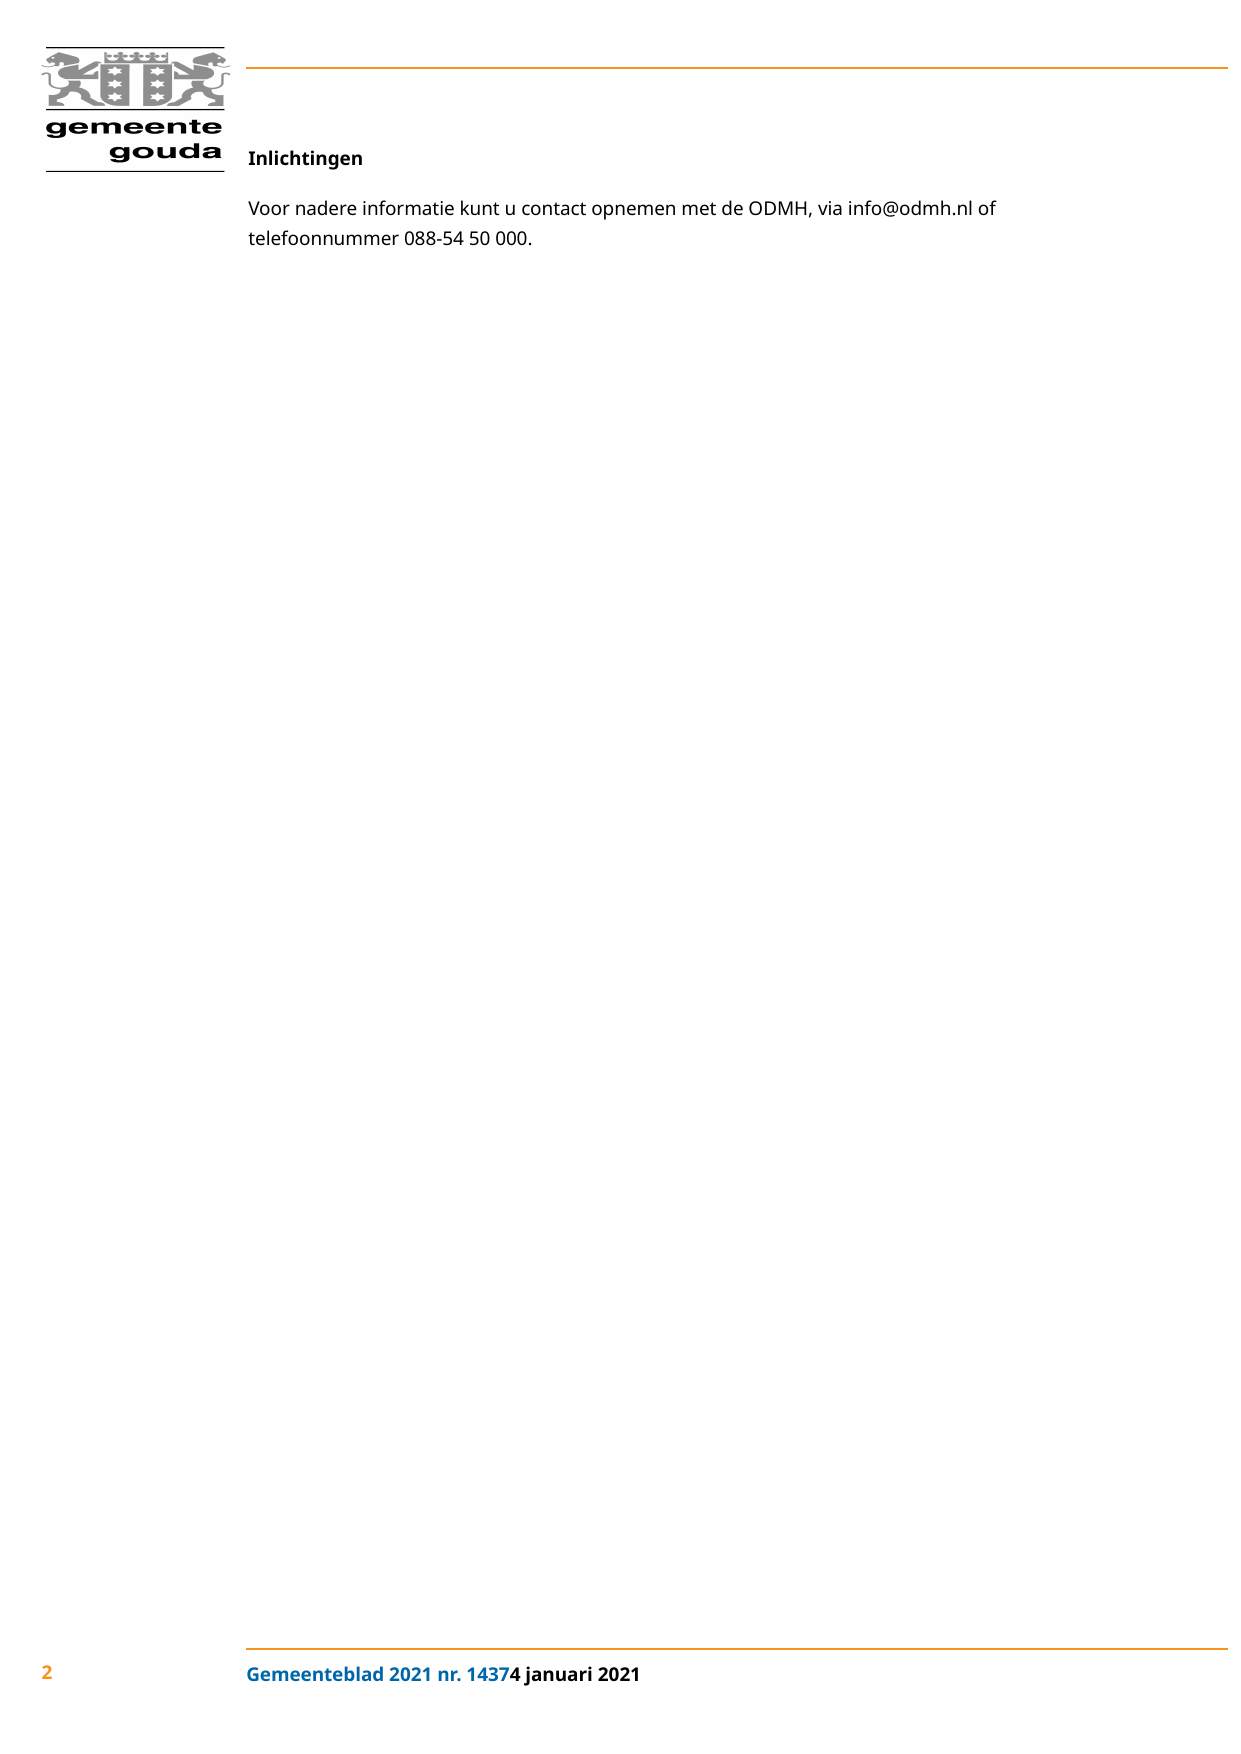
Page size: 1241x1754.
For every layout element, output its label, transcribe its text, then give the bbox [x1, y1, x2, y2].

text Voor nadere informatie kunt u contact opnemen met de ODMH, via info@odmh.nl of telefoonnummer 088-54 50 000. [248, 196, 1152, 251]
text Inlichtingen [248, 145, 1152, 171]
picture [41, 47, 231, 172]
